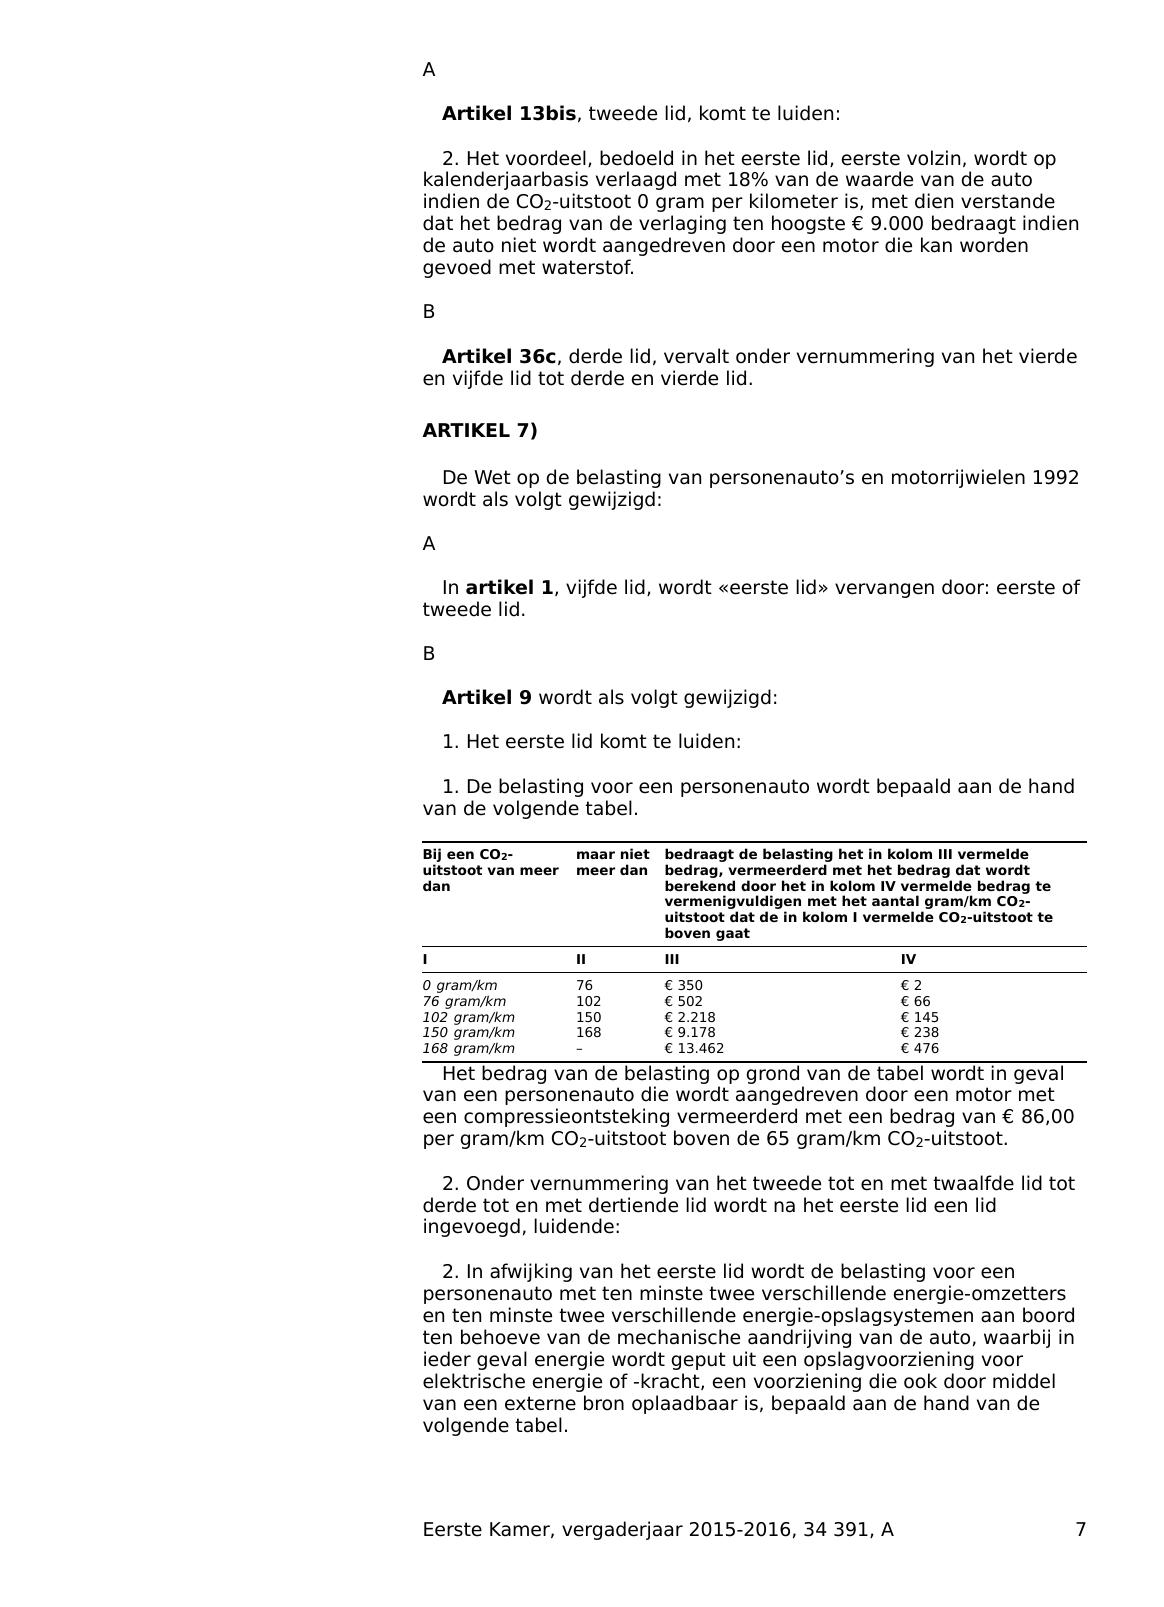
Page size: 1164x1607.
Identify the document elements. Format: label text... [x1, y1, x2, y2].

table_cell € 476 [895, 1041, 1087, 1061]
table_cell € 66 [895, 994, 1087, 1009]
text 1. De belasting voor een personenauto wordt bepaald aan de hand van de volgende tabel. [422, 776, 1087, 819]
table_cell 0 gram/km [422, 973, 570, 994]
table_header maar niet meer dan [570, 843, 658, 946]
table_cell 168 gram/km [422, 1041, 570, 1061]
table_cell € 13.462 [659, 1041, 895, 1061]
table_cell 150 [570, 1010, 658, 1025]
table_header bedraagt de belasting het in kolom III vermelde bedrag, vermeerderd met het bedrag dat wordt berekend door het in kolom IV vermelde bedrag te vermenigvuldigen met het aantal gram/km CO2-uitstoot dat de in kolom I vermelde CO2-uitstoot te boven gaat [659, 843, 1087, 946]
table_cell III [659, 947, 895, 972]
text A [422, 59, 1087, 81]
table_cell € 350 [659, 973, 895, 994]
table_cell IV [895, 947, 1087, 972]
table_cell € 502 [659, 994, 895, 1009]
text Het bedrag van de belasting op grond van de tabel wordt in geval van een personenauto die wordt aangedreven door een motor met een compressieontsteking vermeerderd met een bedrag van € 86,00 per gram/km CO2-uitstoot boven de 65 gram/km CO2-uitstoot. [422, 1063, 1087, 1150]
text Artikel 36c, derde lid, vervalt onder vernummering van het vierde en vijfde lid tot derde en vierde lid. [422, 346, 1087, 389]
text B [422, 301, 1087, 323]
subtitle ARTIKEL 7) [422, 419, 1087, 442]
table_cell 168 [570, 1025, 658, 1041]
text De Wet op de belasting van personenauto’s en motorrijwielen 1992 wordt als volgt gewijzigd: [422, 467, 1087, 511]
table_cell 150 gram/km [422, 1025, 570, 1041]
text 1. Het eerste lid komt te luiden: [422, 731, 1087, 753]
text 2. In afwijking van het eerste lid wordt de belasting voor een personenauto met ten minste twee verschillende energie-omzetters en ten minste twee verschillende energie-opslagsystemen aan boord ten behoeve van de mechanische aandrijving van de auto, waarbij in ieder geval energie wordt geput uit een opslagvoorziening voor elektrische energie of -kracht, een voorziening die ook door middel van een externe bron oplaadbaar is, bepaald aan de hand van de volgende tabel. [422, 1261, 1087, 1436]
text 2. Onder vernummering van het tweede tot en met twaalfde lid tot derde tot en met dertiende lid wordt na het eerste lid een lid ingevoegd, luidende: [422, 1172, 1087, 1238]
text B [422, 643, 1087, 665]
table_cell € 2.218 [659, 1010, 895, 1025]
table_cell 76 [570, 973, 658, 994]
text Artikel 13bis, tweede lid, komt te luiden: [422, 103, 1087, 125]
table_cell 76 gram/km [422, 994, 570, 1009]
text Artikel 9 wordt als volgt gewijzigd: [422, 687, 1087, 709]
table_cell € 238 [895, 1025, 1087, 1041]
table_cell € 9.178 [659, 1025, 895, 1041]
table_cell 102 gram/km [422, 1010, 570, 1025]
text A [422, 533, 1087, 555]
table_cell € 2 [895, 973, 1087, 994]
table_cell II [570, 947, 658, 972]
table_cell 102 [570, 994, 658, 1009]
text In artikel 1, vijfde lid, wordt «eerste lid» vervangen door: eerste of tweede lid. [422, 577, 1087, 621]
table_cell € 145 [895, 1010, 1087, 1025]
table_cell I [422, 947, 570, 972]
table_cell – [570, 1041, 658, 1061]
table_header Bij een CO2-uitstoot van meer dan [422, 843, 570, 946]
text 2. Het voordeel, bedoeld in het eerste lid, eerste volzin, wordt op kalenderjaarbasis verlaagd met 18% van de waarde van de auto indien de CO2-uitstoot 0 gram per kilometer is, met dien verstande dat het bedrag van de verlaging ten hoogste € 9.000 bedraagt indien de auto niet wordt aangedreven door een motor die kan worden gevoed met waterstof. [422, 147, 1087, 279]
